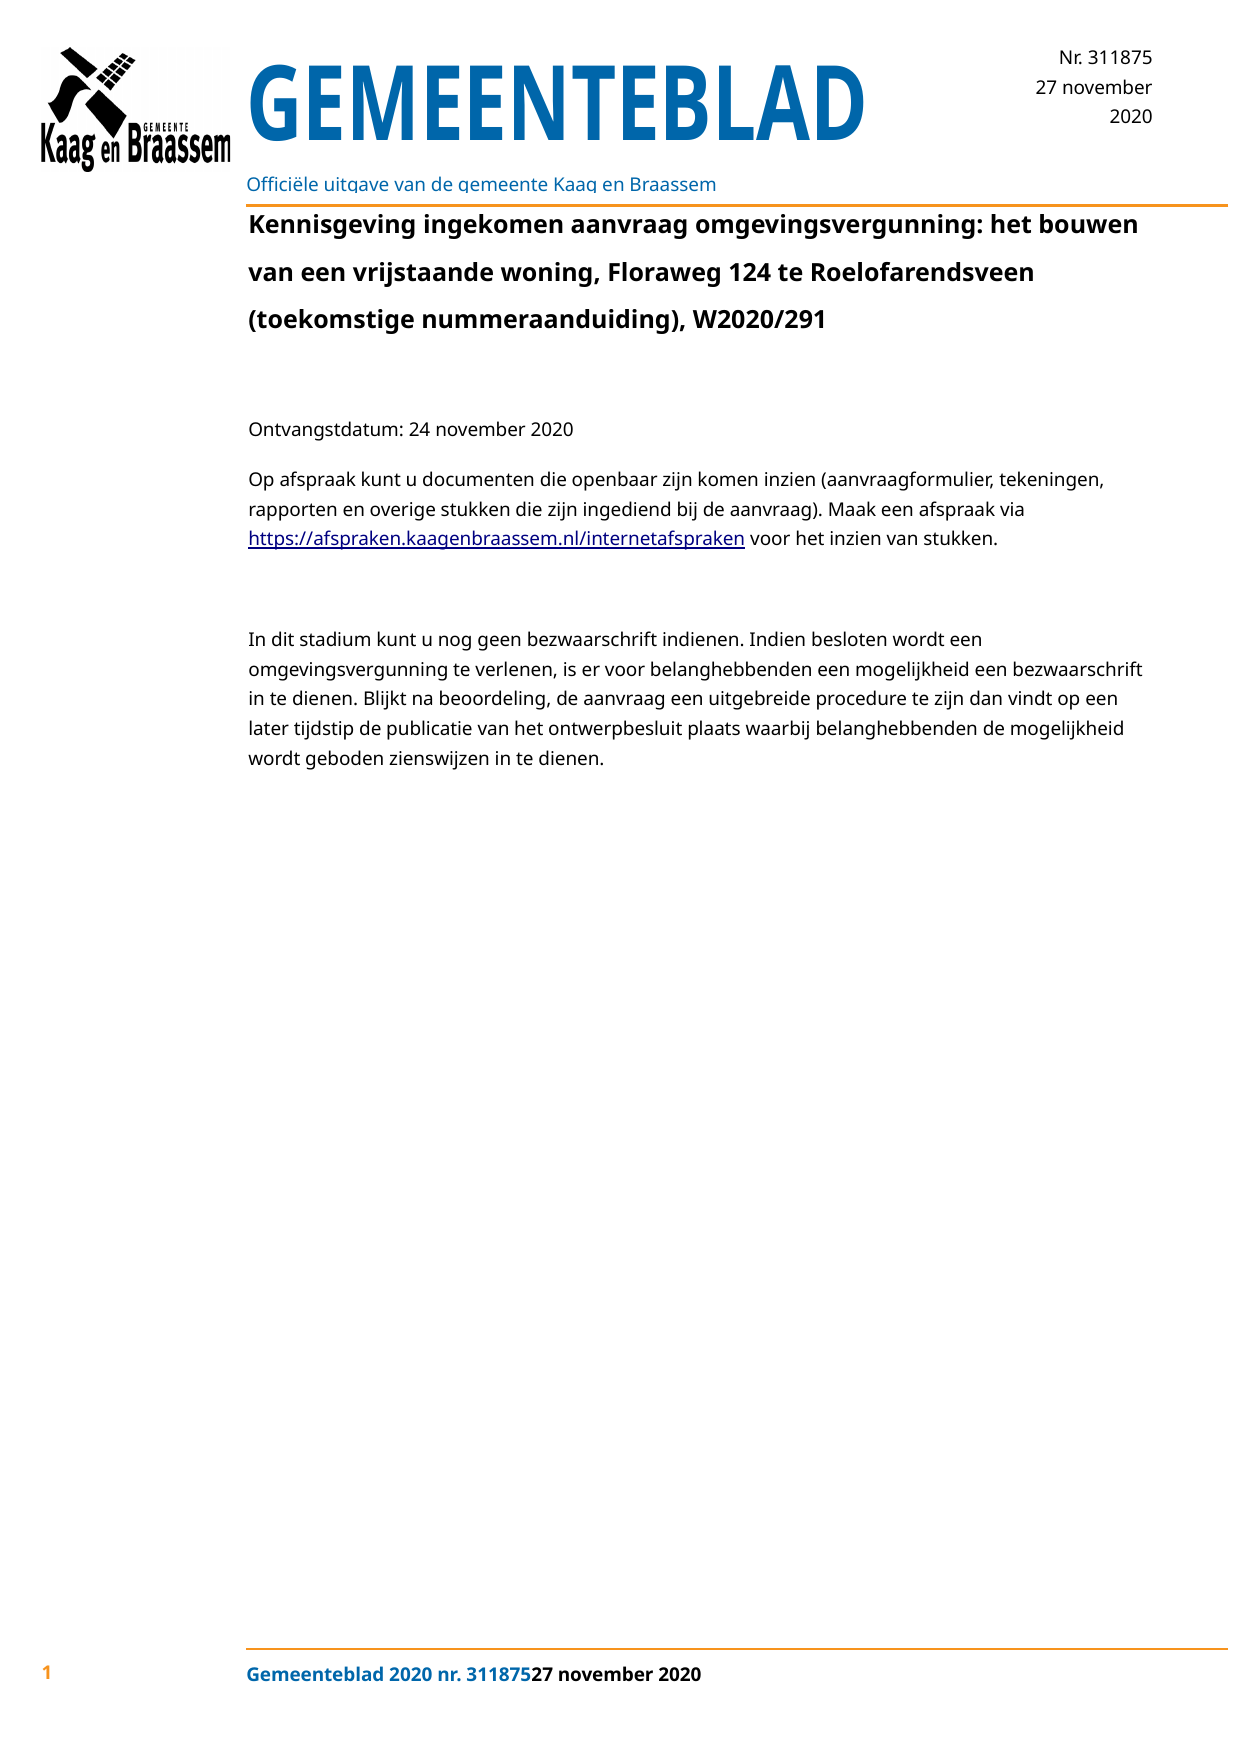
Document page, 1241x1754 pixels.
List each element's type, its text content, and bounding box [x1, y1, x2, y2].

picture [41, 47, 231, 172]
text Op afspraak kunt u documenten die openbaar zijn komen inzien (aanvraagformulier, tekeningen, rapporten en overige stukken die zijn ingediend bij de aanvraag). Maak een afspraak via https://afspraken.kaagenbraassem.nl/internetafspraken voor het inzien van stukken. [248, 466, 1152, 551]
text In dit stadium kunt u nog geen bezwaarschrift indienen. Indien besloten wordt een omgevingsvergunning te verlenen, is er voor belanghebbenden een mogelijkheid een bezwaarschrift in te dienen. Blijkt na beoordeling, de aanvraag een uitgebreide procedure te zijn dan vindt op een later tijdstip de publicatie van het ontwerpbesluit plaats waarbij belanghebbenden de mogelijkheid wordt geboden zienswijzen in te dienen. [248, 626, 1152, 770]
text Kennisgeving ingekomen aanvraag omgevingsvergunning: het bouwen van een vrijstaande woning, Floraweg 124 te Roelofarendsveen (toekomstige nummeraanduiding), W2020/291 [248, 207, 1152, 336]
text Ontvangstdatum: 24 november 2020 [248, 416, 1152, 442]
